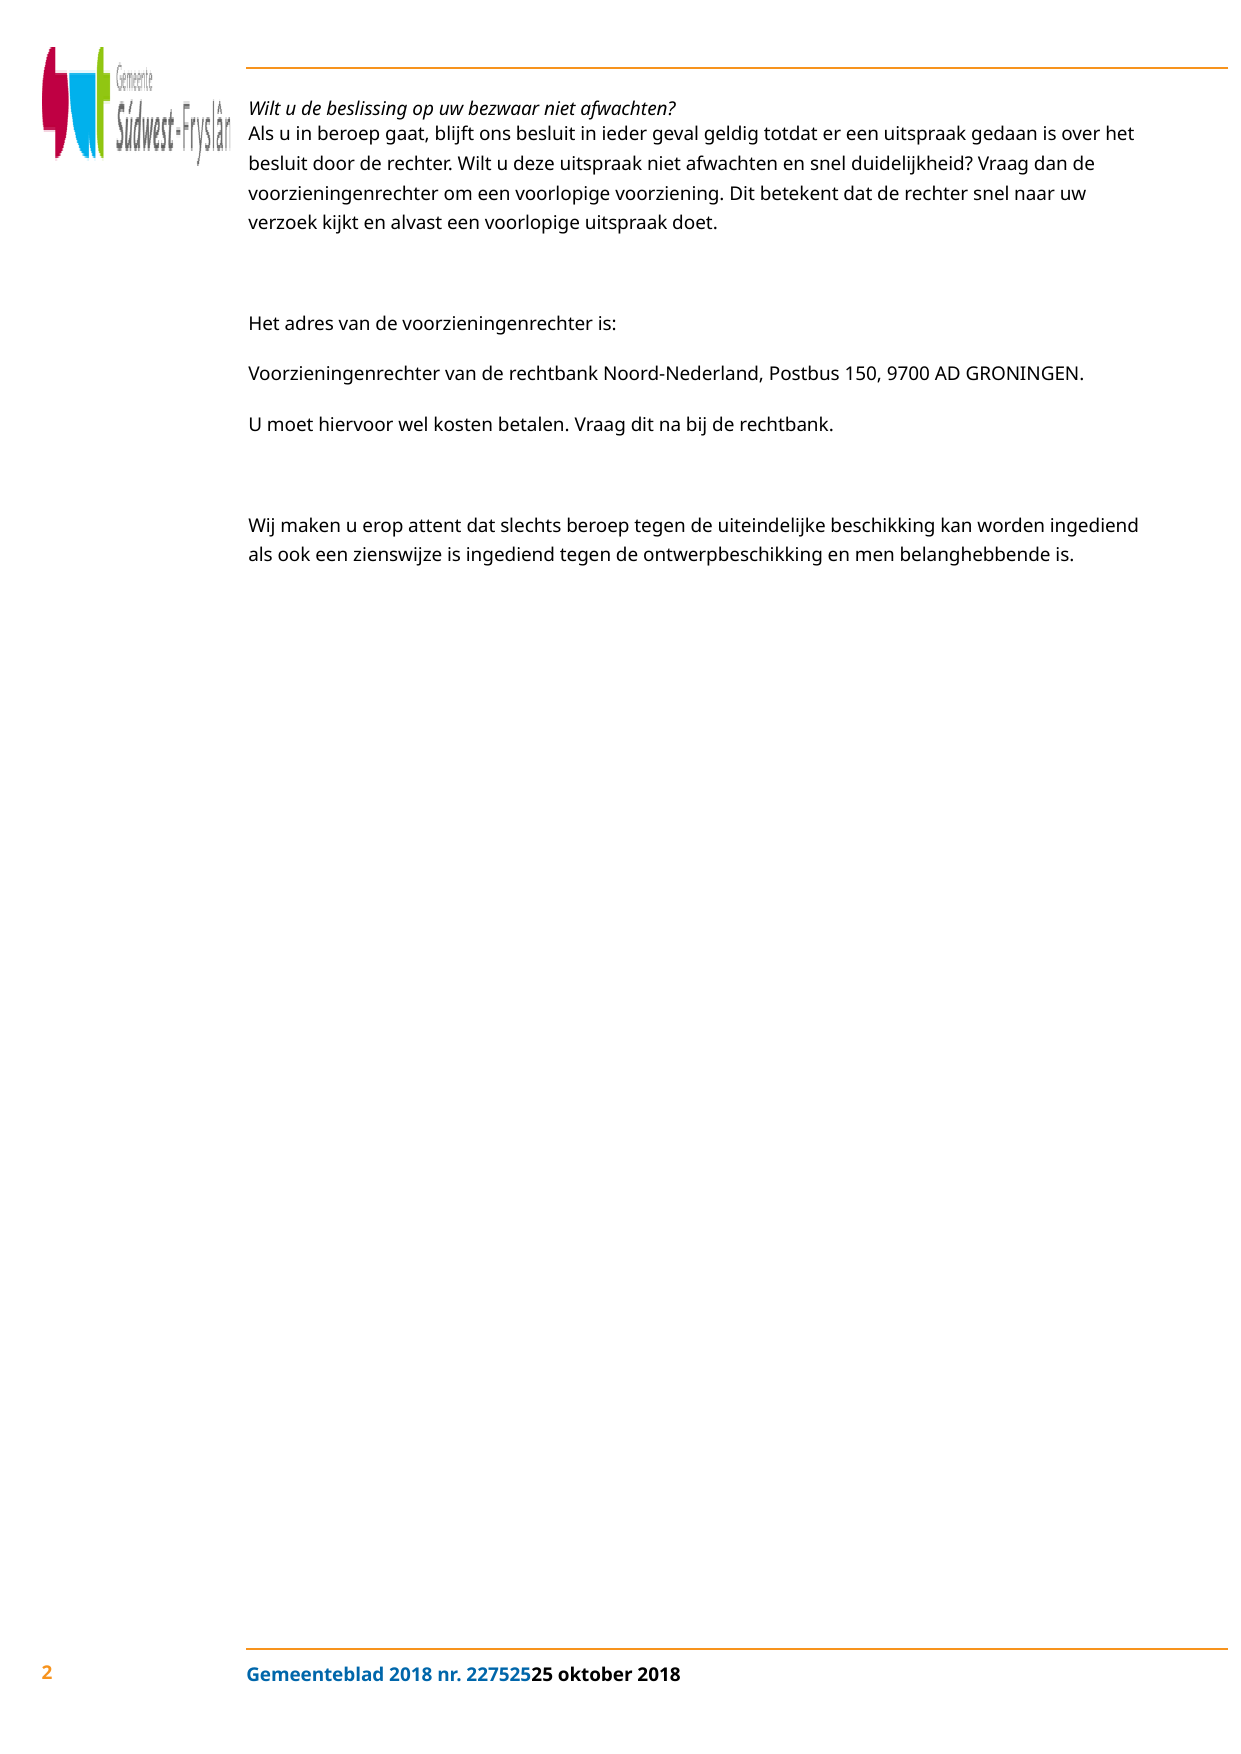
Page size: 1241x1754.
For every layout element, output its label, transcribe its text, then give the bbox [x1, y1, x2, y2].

text Voorzieningenrechter van de rechtbank Noord-Nederland, Postbus 150, 9700 AD GRONINGEN. [248, 361, 1152, 386]
text Het adres van de voorzieningenrechter is: [248, 310, 1152, 336]
picture [41, 47, 231, 172]
text U moet hiervoor wel kosten betalen. Vraag dit na bij de rechtbank. [248, 411, 1152, 437]
text Wilt u de beslissing op uw bezwaar niet afwachten? [248, 95, 1152, 121]
text Als u in beroep gaat, blijft ons besluit in ieder geval geldig totdat er een uitspraak gedaan is over het besluit door de rechter. Wilt u deze uitspraak niet afwachten en snel duidelijkheid? Vraag dan de voorzieningenrechter om een voorlopige voorziening. Dit betekent dat de rechter snel naar uw verzoek kijkt en alvast een voorlopige uitspraak doet. [248, 121, 1152, 235]
text Wij maken u erop attent dat slechts beroep tegen de uiteindelijke beschikking kan worden ingediend als ook een zienswijze is ingediend tegen de ontwerpbeschikking en men belanghebbende is. [248, 512, 1152, 567]
